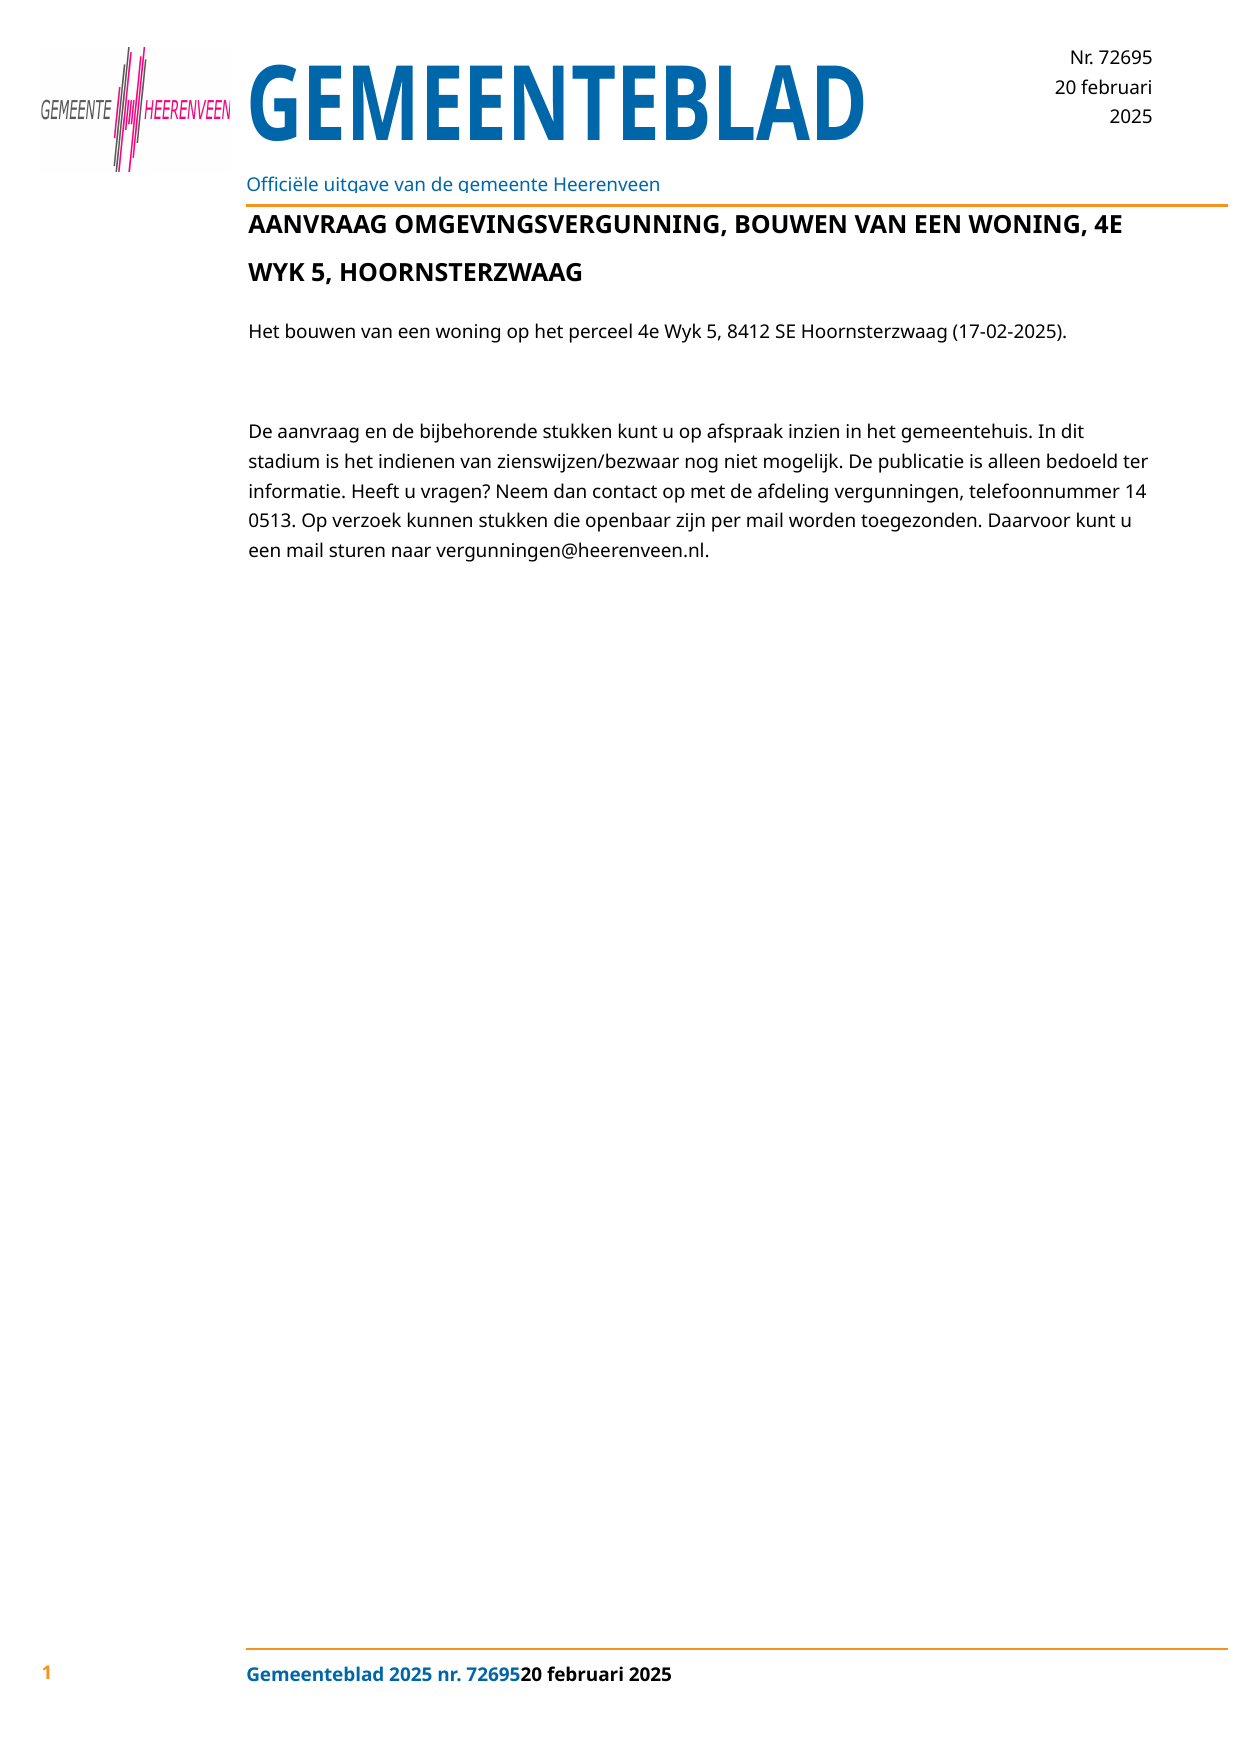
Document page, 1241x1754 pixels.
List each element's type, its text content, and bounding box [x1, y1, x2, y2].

picture [41, 47, 231, 172]
text Het bouwen van een woning op het perceel 4e Wyk 5, 8412 SE Hoornsterzwaag (17-02-2025). [248, 318, 1152, 344]
text De aanvraag en de bijbehorende stukken kunt u op afspraak inzien in het gemeentehuis. In dit stadium is het indienen van zienswijzen/bezwaar nog niet mogelijk. De publicatie is alleen bedoeld ter informatie. Heeft u vragen? Neem dan contact op met de afdeling vergunningen, telefoonnummer 14 0513. Op verzoek kunnen stukken die openbaar zijn per mail worden toegezonden. Daarvoor kunt u een mail sturen naar vergunningen@heerenveen.nl. [248, 419, 1152, 563]
text AANVRAAG OMGEVINGSVERGUNNING, BOUWEN VAN EEN WONING, 4E WYK 5, HOORNSTERZWAAG [248, 207, 1152, 288]
